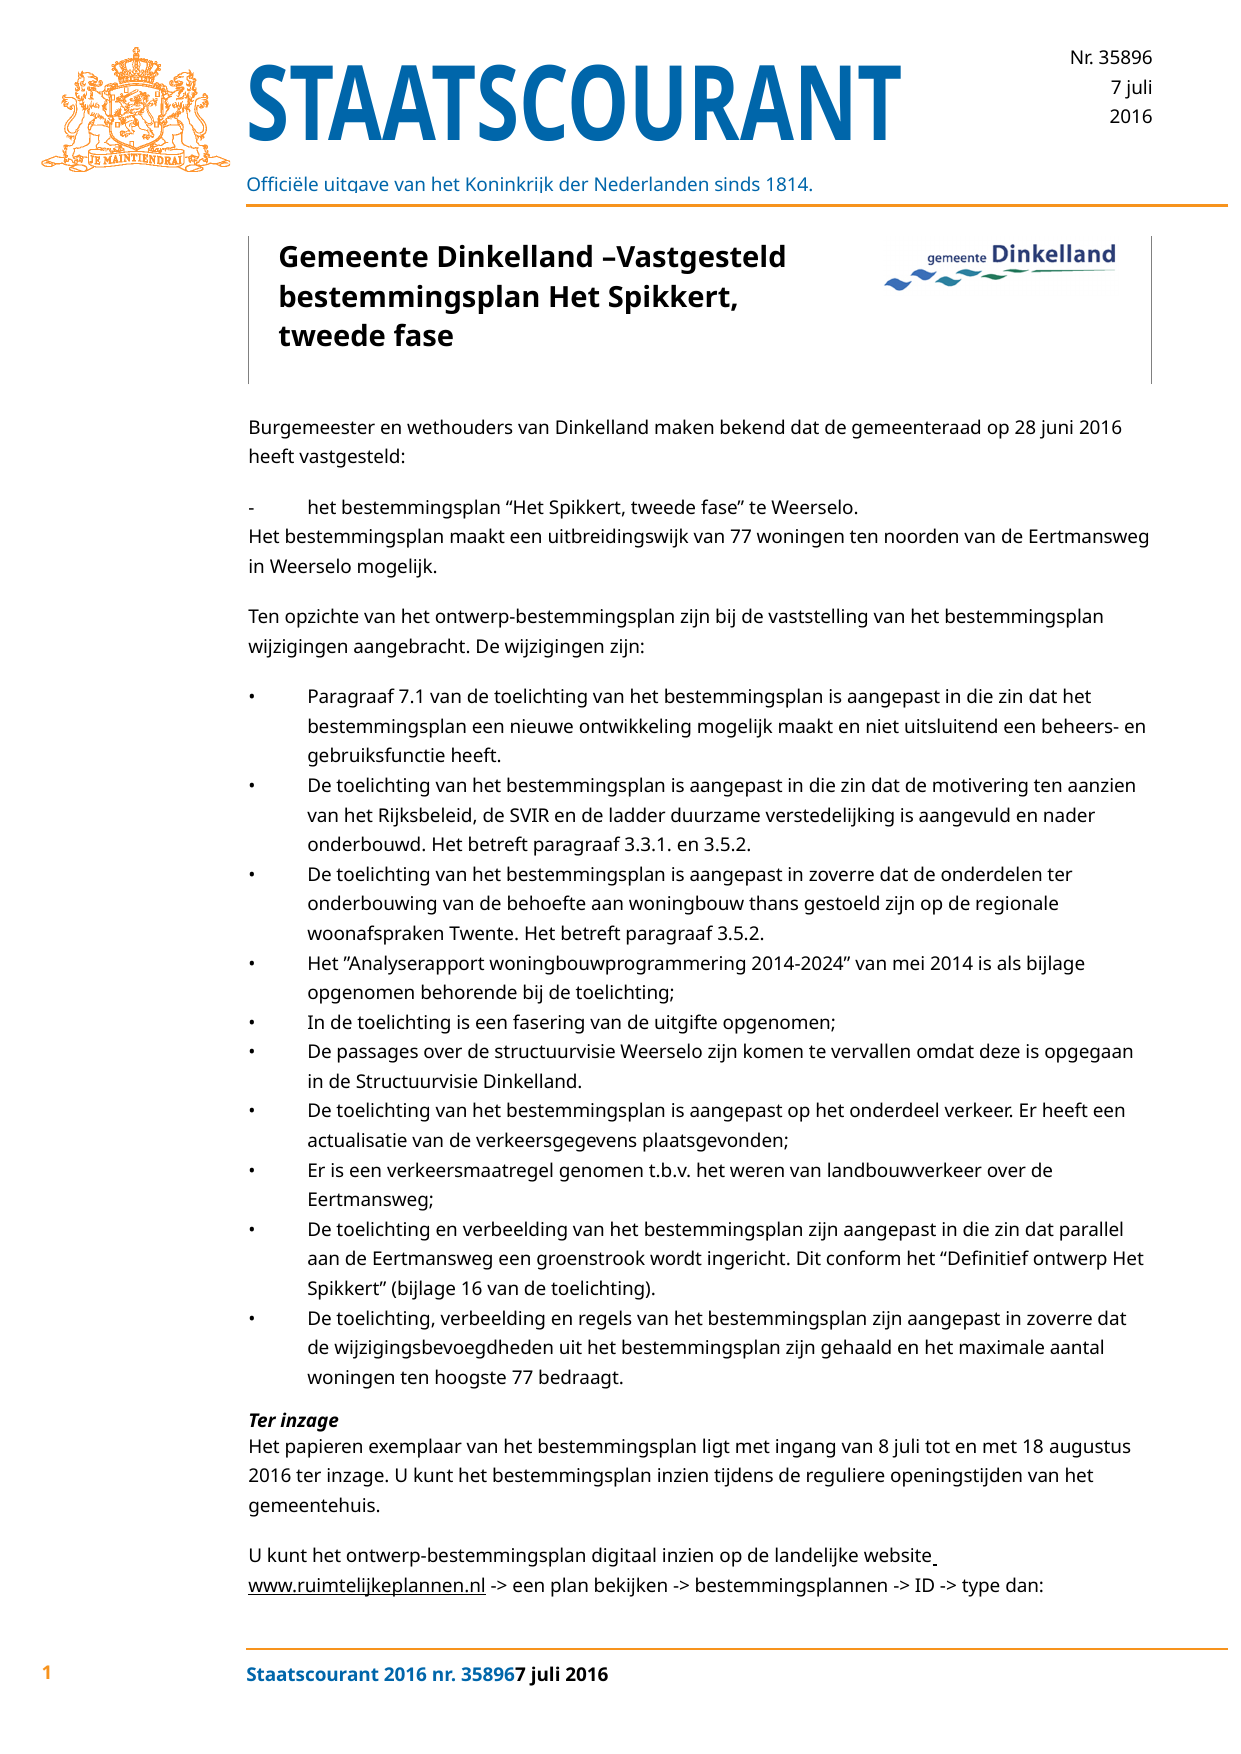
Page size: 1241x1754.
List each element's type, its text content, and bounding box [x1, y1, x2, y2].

text U kunt het ontwerp-bestemmingsplan digitaal inzien op de landelijke website www.ruimtelijkeplannen.nl -> een plan bekijken -> bestemmingsplannen -> ID -> type dan: [248, 1542, 1152, 1598]
picture [41, 47, 231, 172]
text Het papieren exemplaar van het bestemmingsplan ligt met ingang van 8 juli tot en met 18 augustus 2016 ter inzage. U kunt het bestemmingsplan inzien tijdens de reguliere openingstijden van het gemeentehuis. [248, 1433, 1152, 1518]
text Het bestemmingsplan maakt een uitbreidingswijk van 77 woningen ten noorden van de Eertmansweg in Weerselo mogelijk. [248, 523, 1152, 579]
list het bestemmingsplan “Het Spikkert, tweede fase” te Weerselo. [248, 494, 1152, 520]
picture [882, 236, 1119, 296]
list Het ”Analyserapport woningbouwprogrammering 2014-2024” van mei 2014 is als bijlage opgenomen behorende bij de toelichting; [248, 950, 1152, 1005]
list De toelichting en verbeelding van het bestemmingsplan zijn aangepast in die zin dat parallel aan de Eertmansweg een groenstrook wordt ingericht. Dit conform het “Definitief ontwerp Het Spikkert” (bijlage 16 van de toelichting). [248, 1216, 1152, 1301]
text Burgemeester en wethouders van Dinkelland maken bekend dat de gemeenteraad op 28 juni 2016 heeft vastgesteld: [248, 414, 1152, 469]
list Er is een verkeersmaatregel genomen t.b.v. het weren van landbouwverkeer over de Eertmansweg; [248, 1157, 1152, 1212]
table_header [850, 236, 1151, 384]
list De toelichting van het bestemmingsplan is aangepast in die zin dat de motivering ten aanzien van het Rijksbeleid, de SVIR en de ladder duurzame verstedelijking is aangevuld en nader onderbouwd. Het betreft paragraaf 3.3.1. en 3.5.2. [248, 772, 1152, 857]
list Paragraaf 7.1 van de toelichting van het bestemmingsplan is aangepast in die zin dat het bestemmingsplan een nieuwe ontwikkeling mogelijk maakt en niet uitsluitend een beheers- en gebruiksfunctie heeft. [248, 683, 1152, 768]
table_header Gemeente Dinkelland –Vastgesteld bestemmingsplan Het Spikkert, tweede fase [249, 236, 850, 384]
list De toelichting van het bestemmingsplan is aangepast op het onderdeel verkeer. Er heeft een actualisatie van de verkeersgegevens plaatsgevonden; [248, 1098, 1152, 1153]
list In de toelichting is een fasering van de uitgifte opgenomen; [248, 1009, 1152, 1035]
list De toelichting, verbeelding en regels van het bestemmingsplan zijn aangepast in zoverre dat de wijzigingsbevoegdheden uit het bestemmingsplan zijn gehaald en het maximale aantal woningen ten hoogste 77 bedraagt. [248, 1305, 1152, 1390]
text Ter inzage [248, 1407, 1152, 1433]
list De passages over de structuurvisie Weerselo zijn komen te vervallen omdat deze is opgegaan in de Structuurvisie Dinkelland. [248, 1038, 1152, 1094]
text Ten opzichte van het ontwerp-bestemmingsplan zijn bij de vaststelling van het bestemmingsplan wijzigingen aangebracht. De wijzigingen zijn: [248, 603, 1152, 659]
list De toelichting van het bestemmingsplan is aangepast in zoverre dat de onderdelen ter onderbouwing van de behoefte aan woningbouw thans gestoeld zijn op de regionale woonafspraken Twente. Het betreft paragraaf 3.5.2. [248, 861, 1152, 946]
